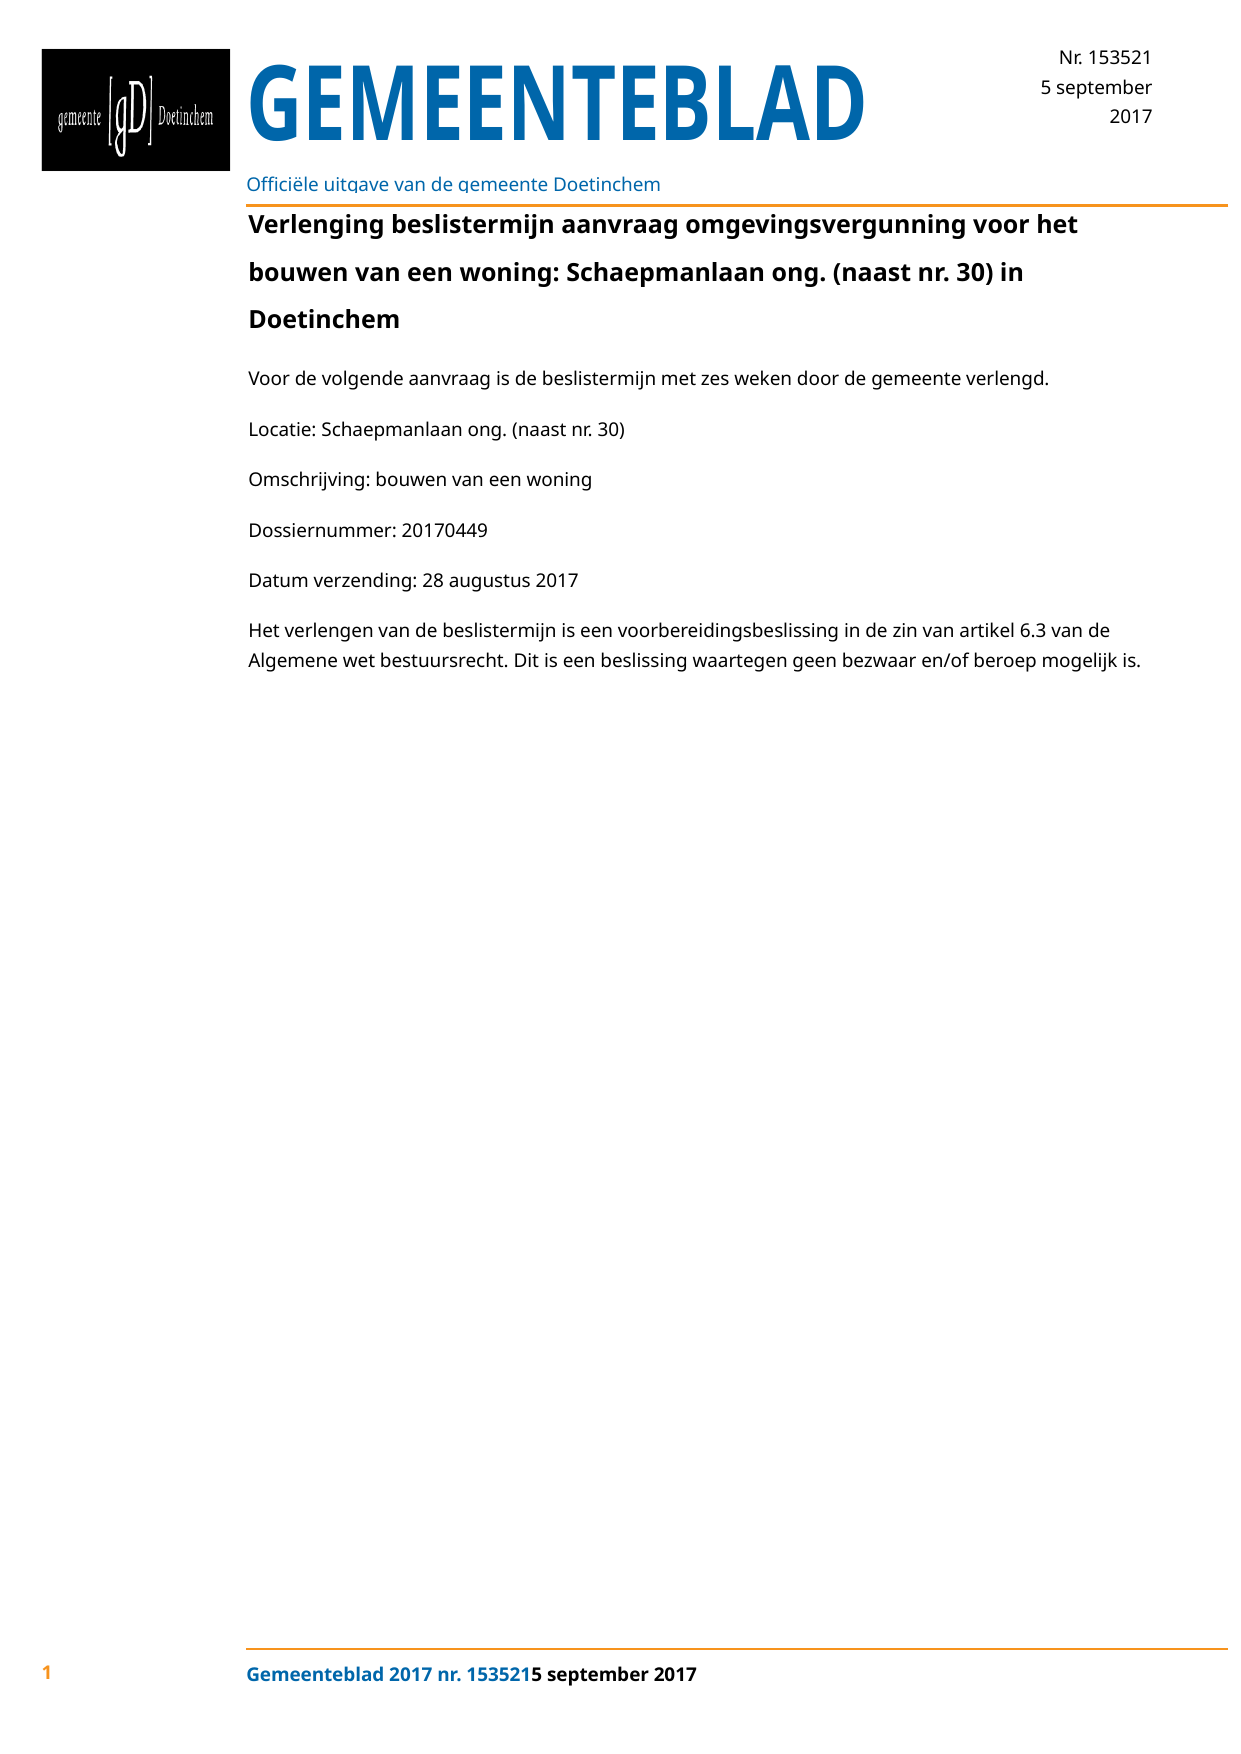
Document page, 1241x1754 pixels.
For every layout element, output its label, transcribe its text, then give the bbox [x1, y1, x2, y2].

text Het verlengen van de beslistermijn is een voorbereidingsbeslissing in de zin van artikel 6.3 van de Algemene wet bestuursrecht. Dit is een beslissing waartegen geen bezwaar en/of beroep mogelijk is. [248, 618, 1152, 673]
text Voor de volgende aanvraag is de beslistermijn met zes weken door de gemeente verlengd. [248, 366, 1152, 391]
text Dossiernummer: 20170449 [248, 517, 1152, 542]
text Locatie: Schaepmanlaan ong. (naast nr. 30) [248, 416, 1152, 442]
picture [41, 47, 231, 172]
text Verlenging beslistermijn aanvraag omgevingsvergunning voor het bouwen van een woning: Schaepmanlaan ong. (naast nr. 30) in Doetinchem [248, 207, 1152, 336]
text Datum verzending: 28 augustus 2017 [248, 567, 1152, 593]
text Omschrijving: bouwen van een woning [248, 466, 1152, 492]
